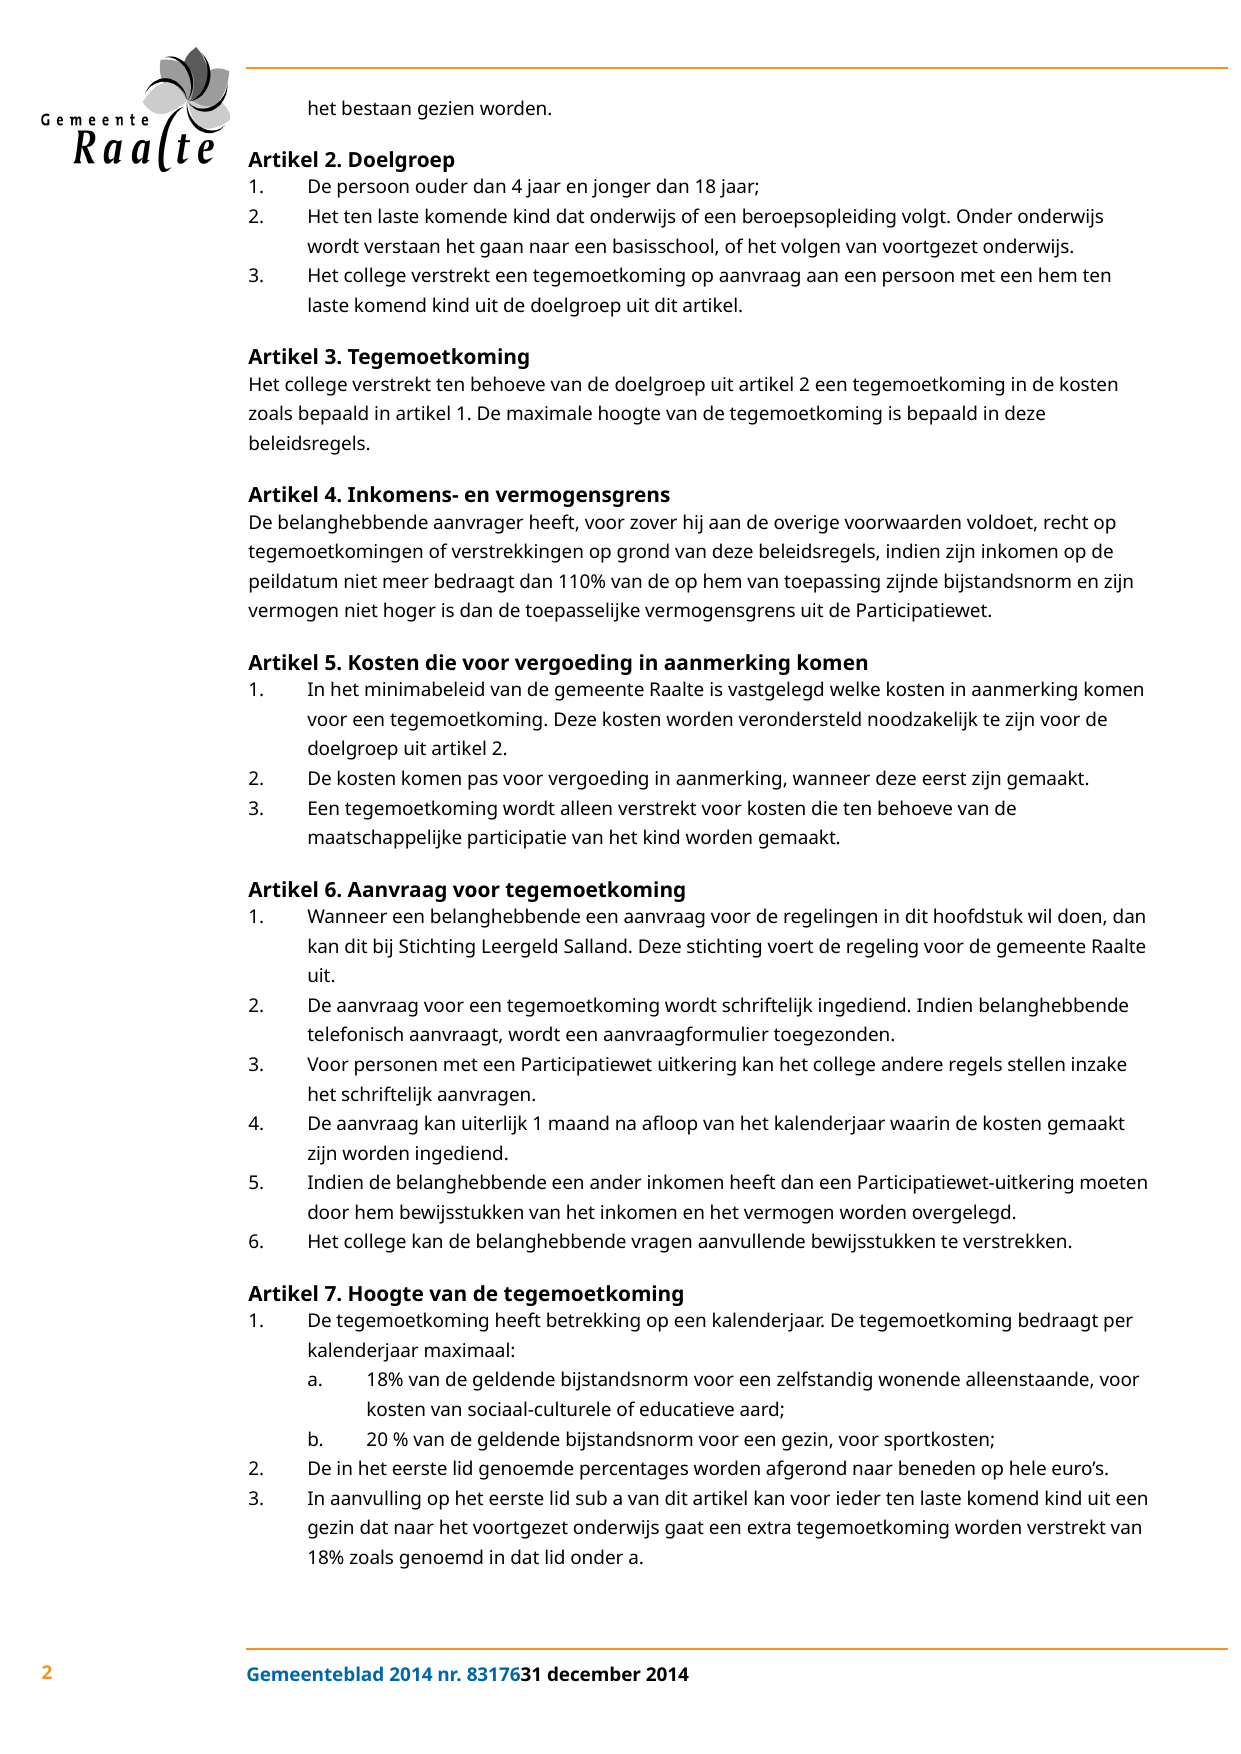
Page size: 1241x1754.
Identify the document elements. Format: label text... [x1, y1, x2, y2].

text Artikel 5. Kosten die voor vergoeding in aanmerking komen [248, 648, 1152, 676]
text Artikel 6. Aanvraag voor tegemoetkoming [248, 875, 1152, 903]
list Wanneer een belanghebbende een aanvraag voor de regelingen in dit hoofdstuk wil doen, dan kan dit bij Stichting Leergeld Salland. Deze stichting voert de regeling voor de gemeente Raalte uit. [248, 903, 1152, 988]
list 20 % van de geldende bijstandsnorm voor een gezin, voor sportkosten; [307, 1426, 1152, 1452]
text Artikel 7. Hoogte van de tegemoetkoming [248, 1279, 1152, 1307]
list De in het eerste lid genoemde percentages worden afgerond naar beneden op hele euro’s. [248, 1455, 1152, 1481]
list In het minimabeleid van de gemeente Raalte is vastgelegd welke kosten in aanmerking komen voor een tegemoetkoming. Deze kosten worden verondersteld noodzakelijk te zijn voor de doelgroep uit artikel 2. [248, 676, 1152, 761]
list Voor personen met een Participatiewet uitkering kan het college andere regels stellen inzake het schriftelijk aanvragen. [248, 1051, 1152, 1106]
text Artikel 2. Doelgroep [248, 145, 1152, 174]
text De belanghebbende aanvrager heeft, voor zover hij aan de overige voorwaarden voldoet, recht op tegemoetkomingen of verstrekkingen op grond van deze beleidsregels, indien zijn inkomen op de peildatum niet meer bedraagt dan 110% van de op hem van toepassing zijnde bijstandsnorm en zijn vermogen niet hoger is dan de toepasselijke vermogensgrens uit de Participatiewet. [248, 509, 1152, 623]
list In aanvulling op het eerste lid sub a van dit artikel kan voor ieder ten laste komend kind uit een gezin dat naar het voortgezet onderwijs gaat een extra tegemoetkoming worden verstrekt van 18% zoals genoemd in dat lid onder a. [248, 1485, 1152, 1570]
list 18% van de geldende bijstandsnorm voor een zelfstandig wonende alleenstaande, voor kosten van sociaal-culturele of educatieve aard; [307, 1367, 1152, 1422]
list De aanvraag voor een tegemoetkoming wordt schriftelijk ingediend. Indien belanghebbende telefonisch aanvraagt, wordt een aanvraagformulier toegezonden. [248, 992, 1152, 1047]
list Het college verstrekt een tegemoetkoming op aanvraag aan een persoon met een hem ten laste komend kind uit de doelgroep uit dit artikel. [248, 262, 1152, 318]
text Artikel 4. Inkomens- en vermogensgrens [248, 480, 1152, 509]
list De kosten komen pas voor vergoeding in aanmerking, wanneer deze eerst zijn gemaakt. [248, 765, 1152, 791]
picture [41, 47, 231, 172]
list De persoon ouder dan 4 jaar en jonger dan 18 jaar; [248, 174, 1152, 199]
text Artikel 3. Tegemoetkoming [248, 342, 1152, 371]
list De aanvraag kan uiterlijk 1 maand na afloop van het kalenderjaar waarin de kosten gemaakt zijn worden ingediend. [248, 1110, 1152, 1166]
list Een tegemoetkoming wordt alleen verstrekt voor kosten die ten behoeve van de maatschappelijke participatie van het kind worden gemaakt. [248, 795, 1152, 850]
list Indien de belanghebbende een ander inkomen heeft dan een Participatiewet-uitkering moeten door hem bewijsstukken van het inkomen en het vermogen worden overgelegd. [248, 1169, 1152, 1225]
list Het ten laste komende kind dat onderwijs of een beroepsopleiding volgt. Onder onderwijs wordt verstaan het gaan naar een basisschool, of het volgen van voortgezet onderwijs. [248, 203, 1152, 258]
list het bestaan gezien worden. [248, 95, 1152, 121]
list Het college kan de belanghebbende vragen aanvullende bewijsstukken te verstrekken. [248, 1229, 1152, 1254]
list De tegemoetkoming heeft betrekking op een kalenderjaar. De tegemoetkoming bedraagt per kalenderjaar maximaal: [248, 1307, 1152, 1363]
text Het college verstrekt ten behoeve van de doelgroep uit artikel 2 een tegemoetkoming in de kosten zoals bepaald in artikel 1. De maximale hoogte van de tegemoetkoming is bepaald in deze beleidsregels. [248, 371, 1152, 456]
